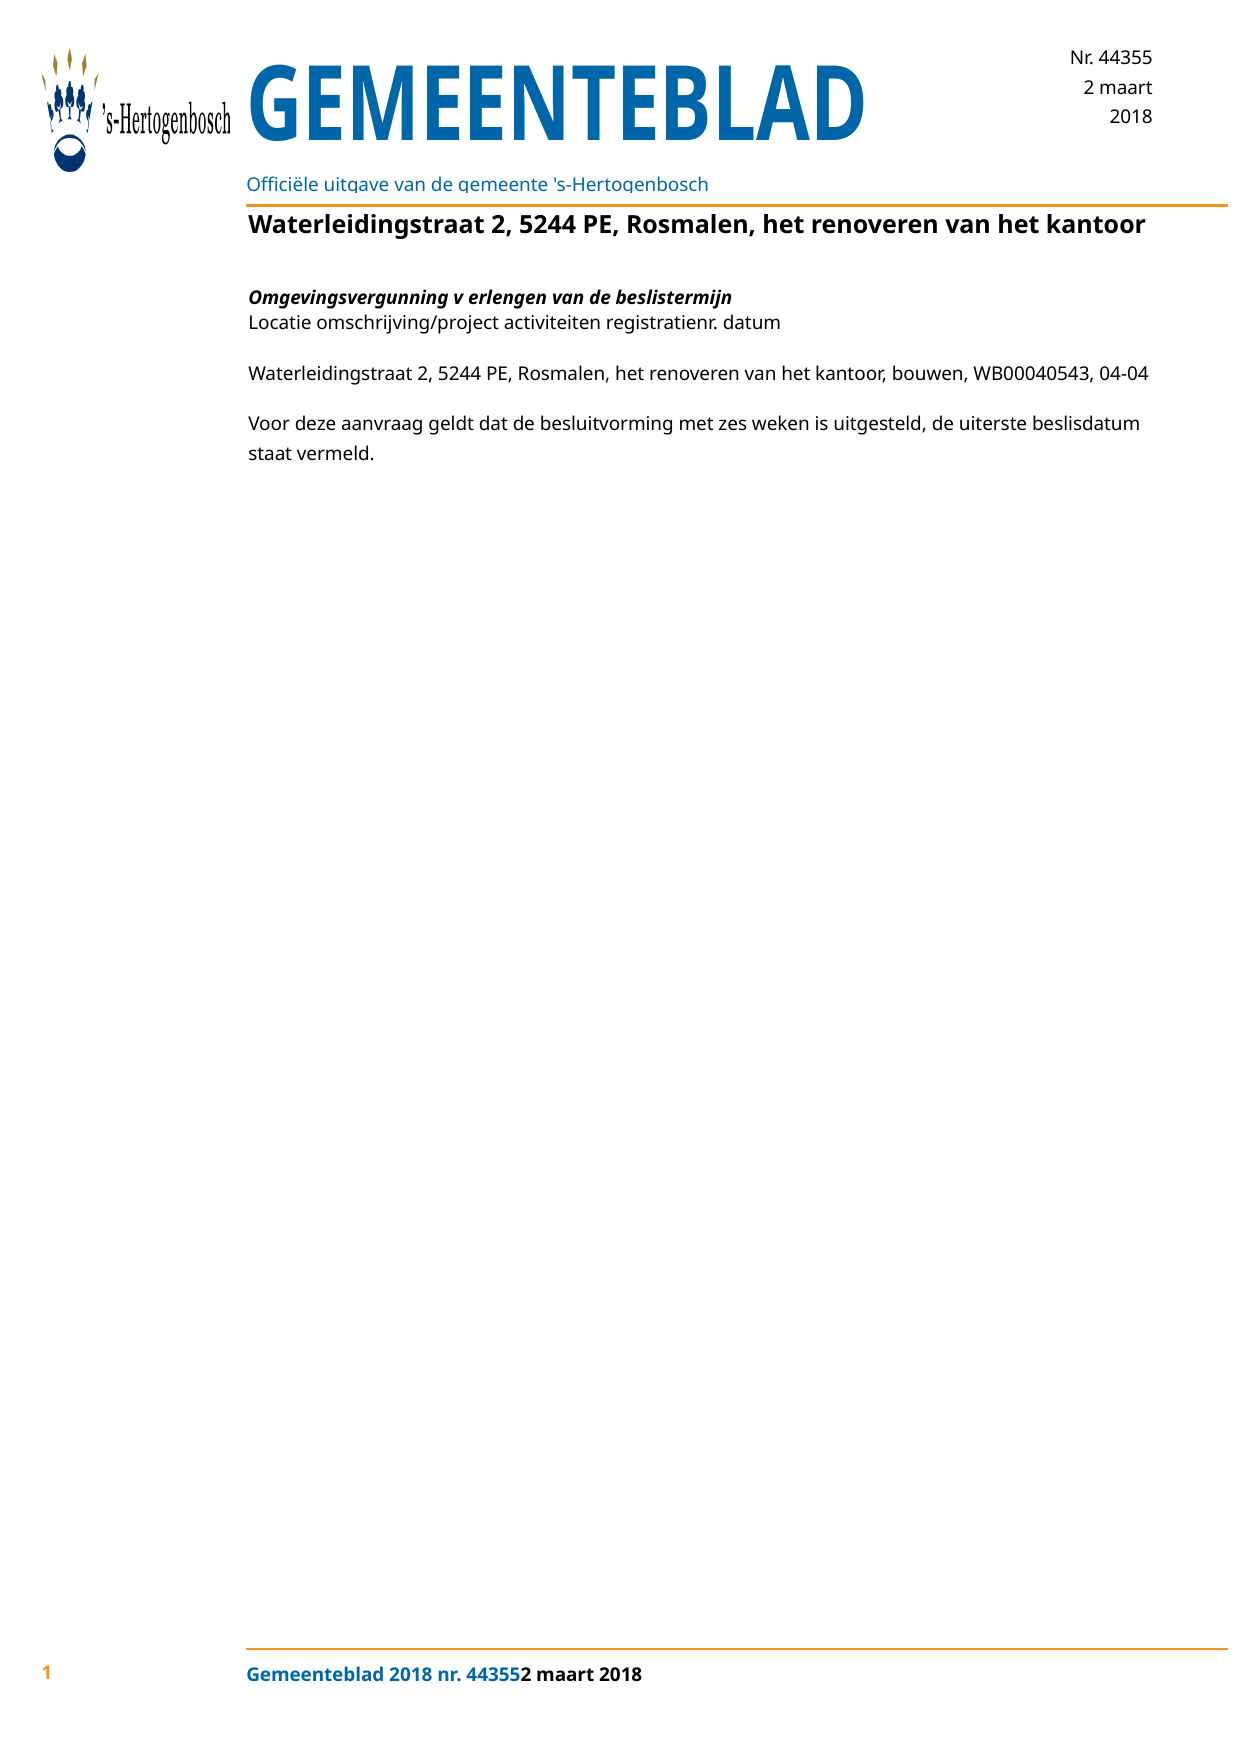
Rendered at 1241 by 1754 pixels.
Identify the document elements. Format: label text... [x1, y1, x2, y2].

text Omgevingsvergunning v erlengen van de beslistermijn [248, 284, 1152, 309]
picture [41, 47, 231, 172]
text Waterleidingstraat 2, 5244 PE, Rosmalen, het renoveren van het kantoor [248, 207, 1152, 241]
text Locatie omschrijving/project activiteiten registratienr. datum [248, 309, 1152, 335]
text Voor deze aanvraag geldt dat de besluitvorming met zes weken is uitgesteld, de uiterste beslisdatum staat vermeld. [248, 410, 1152, 466]
text Waterleidingstraat 2, 5244 PE, Rosmalen, het renoveren van het kantoor, bouwen, WB00040543, 04-04 [248, 360, 1152, 386]
